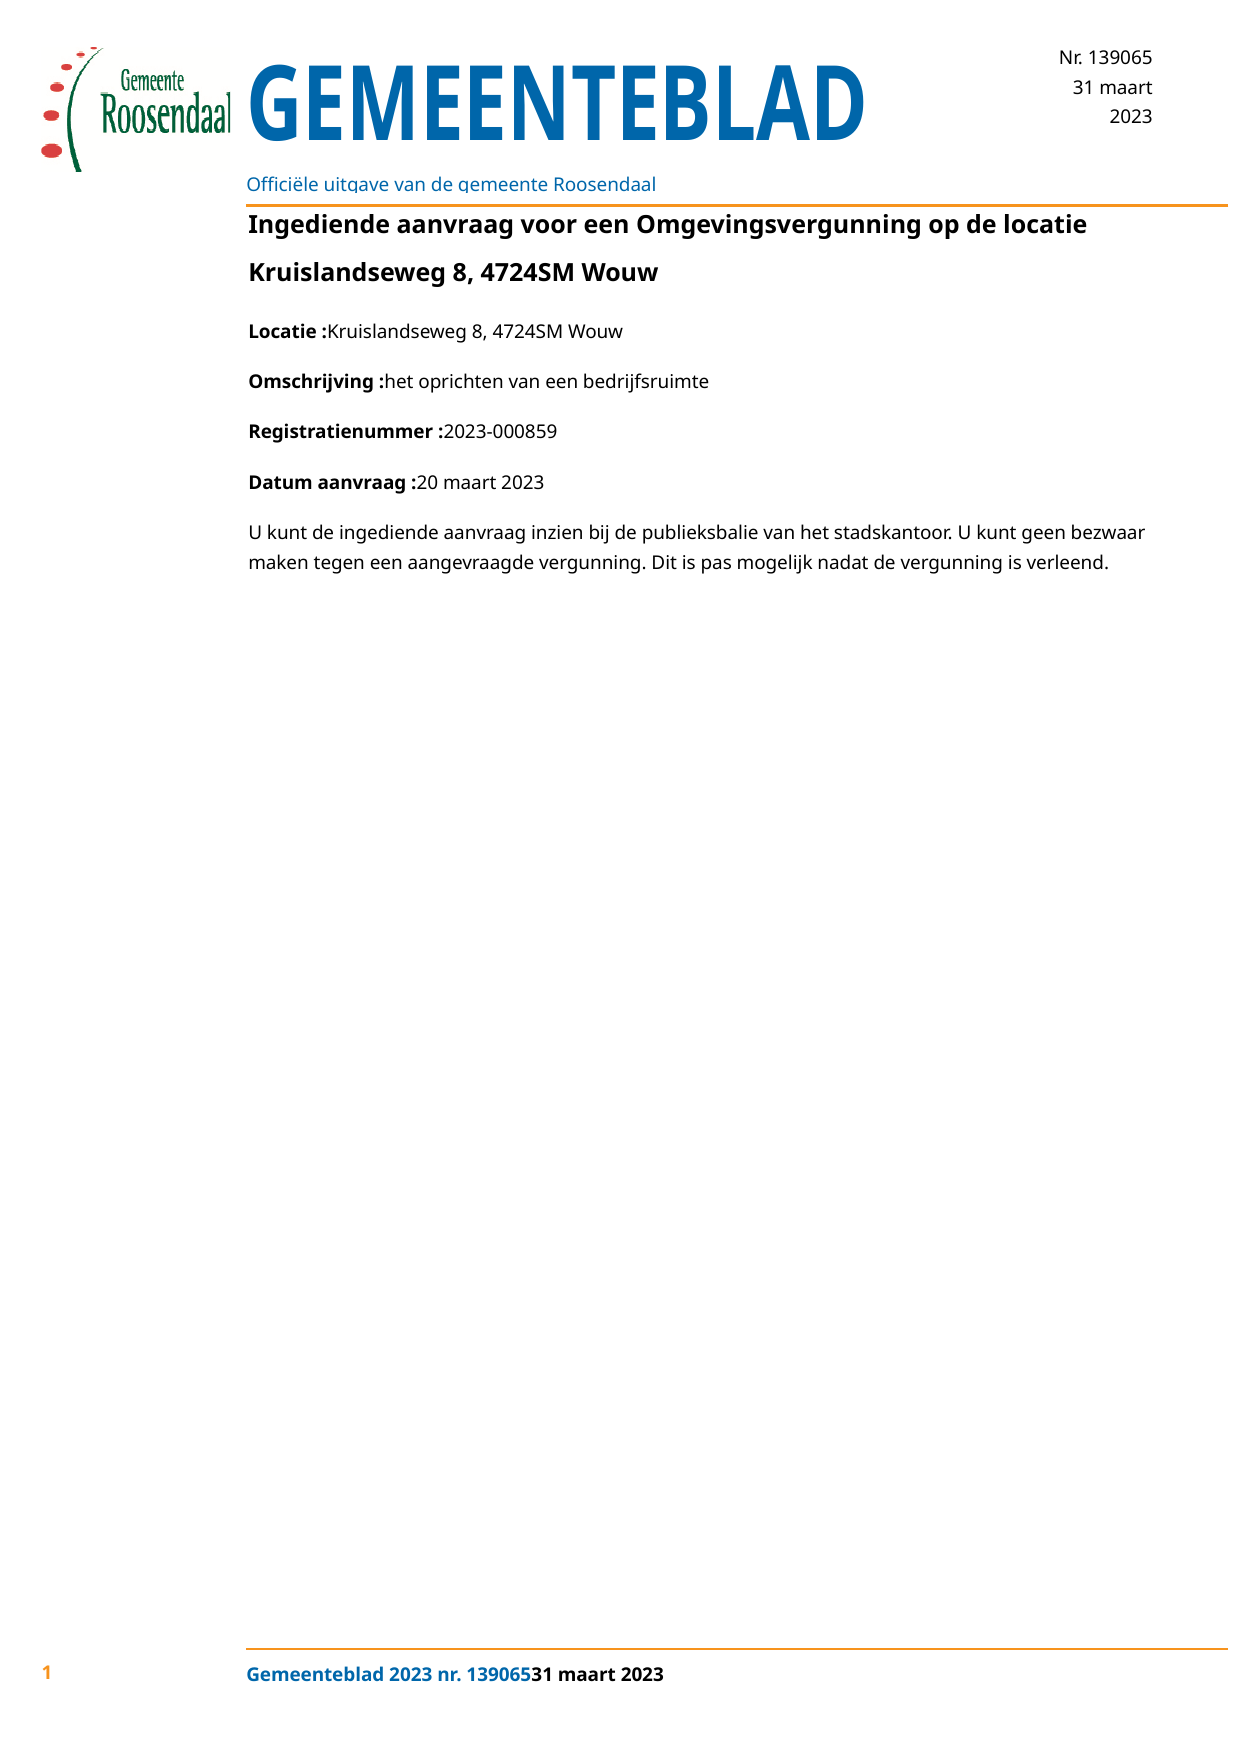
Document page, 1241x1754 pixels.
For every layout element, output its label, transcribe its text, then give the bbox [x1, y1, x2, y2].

text Ingediende aanvraag voor een Omgevingsvergunning op de locatie Kruislandseweg 8, 4724SM Wouw [248, 207, 1152, 288]
text U kunt de ingediende aanvraag inzien bij de publieksbalie van het stadskantoor. U kunt geen bezwaar maken tegen een aangevraagde vergunning. Dit is pas mogelijk nadat de vergunning is verleend. [248, 519, 1152, 575]
text Locatie :Kruislandseweg 8, 4724SM Wouw [248, 318, 1152, 344]
picture [41, 47, 231, 172]
text Datum aanvraag :20 maart 2023 [248, 469, 1152, 495]
text Omschrijving :het oprichten van een bedrijfsruimte [248, 368, 1152, 394]
text Registratienummer :2023-000859 [248, 419, 1152, 444]
